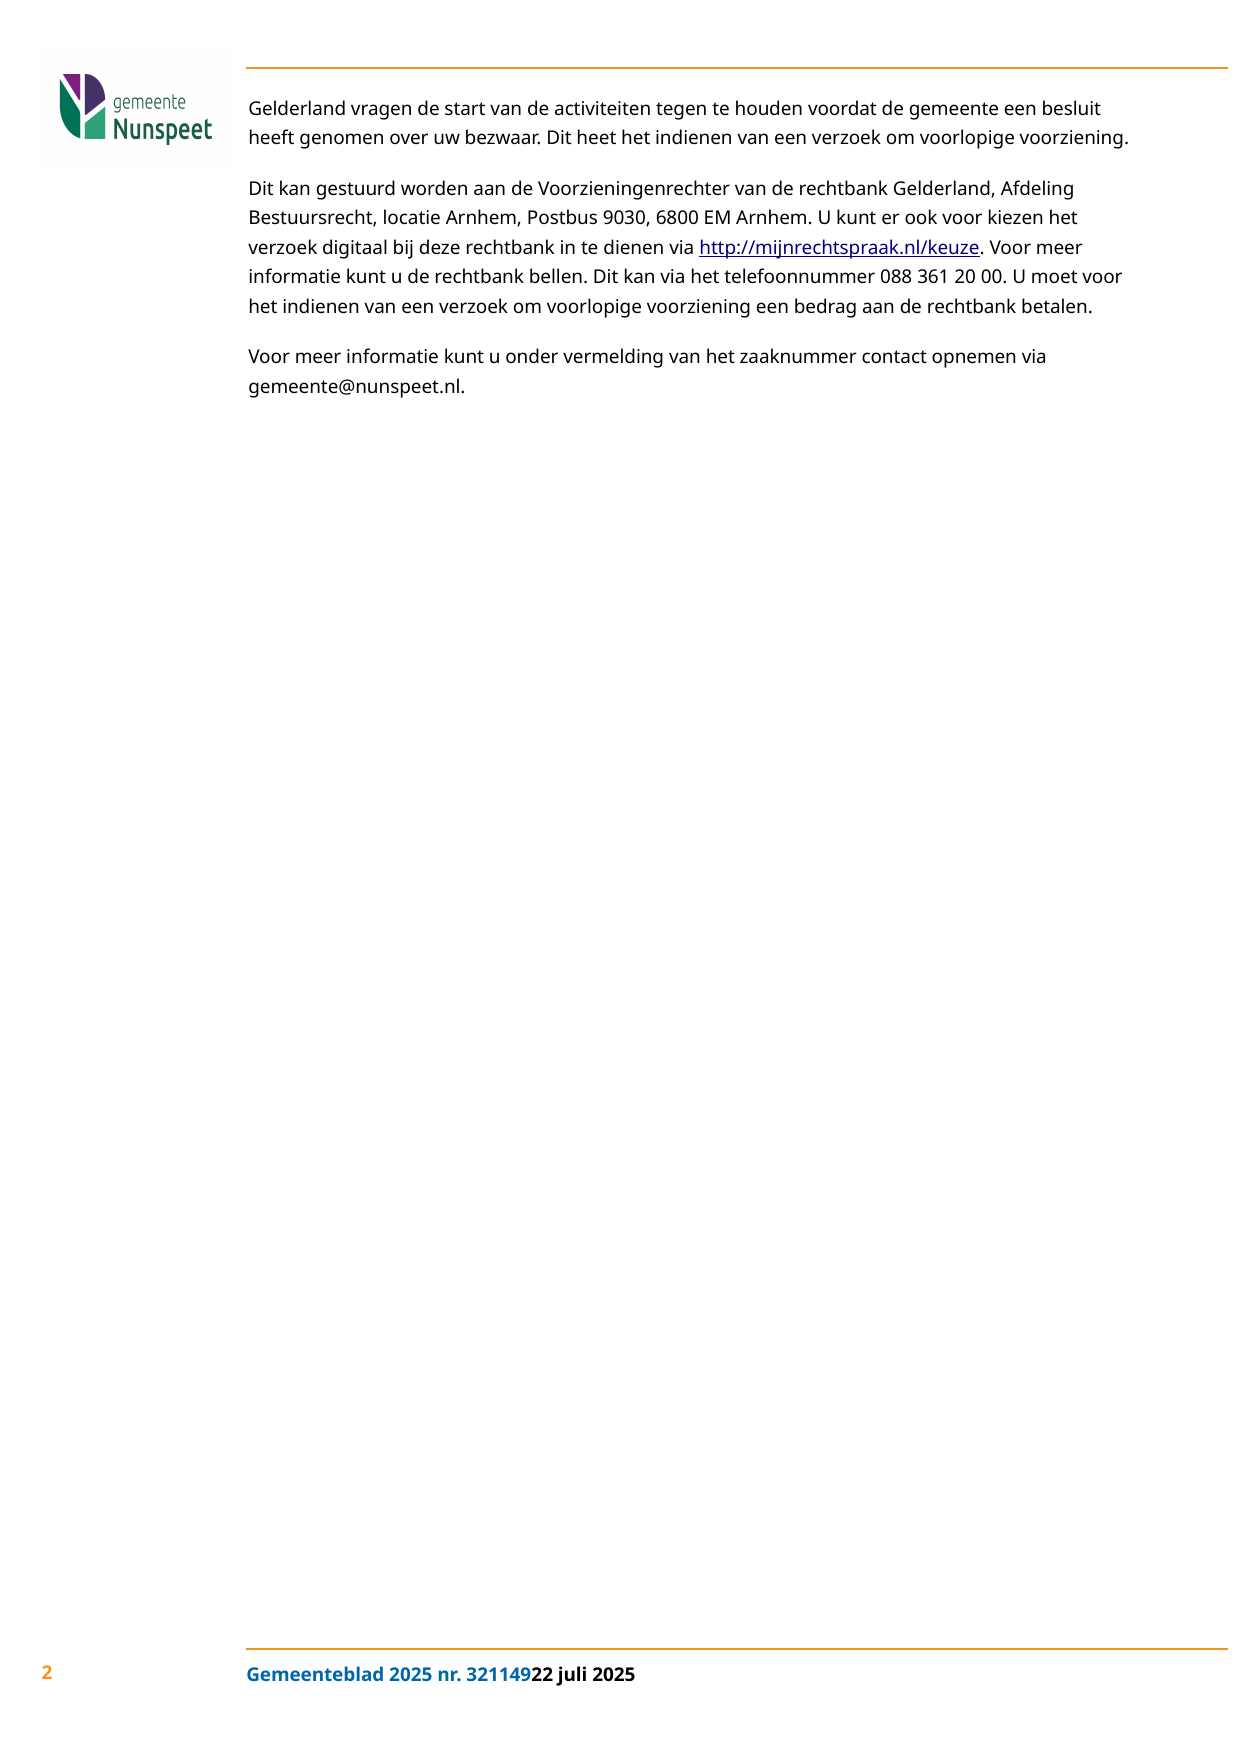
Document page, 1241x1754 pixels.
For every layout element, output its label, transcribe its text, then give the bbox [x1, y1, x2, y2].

text Gelderland vragen de start van de activiteiten tegen te houden voordat de gemeente een besluit heeft genomen over uw bezwaar. Dit heet het indienen van een verzoek om voorlopige voorziening. [248, 95, 1152, 150]
text Voor meer informatie kunt u onder vermelding van het zaaknummer contact opnemen via gemeente@nunspeet.nl. [248, 343, 1152, 399]
text Dit kan gestuurd worden aan de Voorzieningenrechter van de rechtbank Gelderland, Afdeling Bestuursrecht, locatie Arnhem, Postbus 9030, 6800 EM Arnhem. U kunt er ook voor kiezen het verzoek digitaal bij deze rechtbank in te dienen via http://mijnrechtspraak.nl/keuze. Voor meer informatie kunt u de rechtbank bellen. Dit kan via het telefoonnummer 088 361 20 00. U moet voor het indienen van een verzoek om voorlopige voorziening een bedrag aan de rechtbank betalen. [248, 175, 1152, 319]
picture [41, 47, 231, 172]
